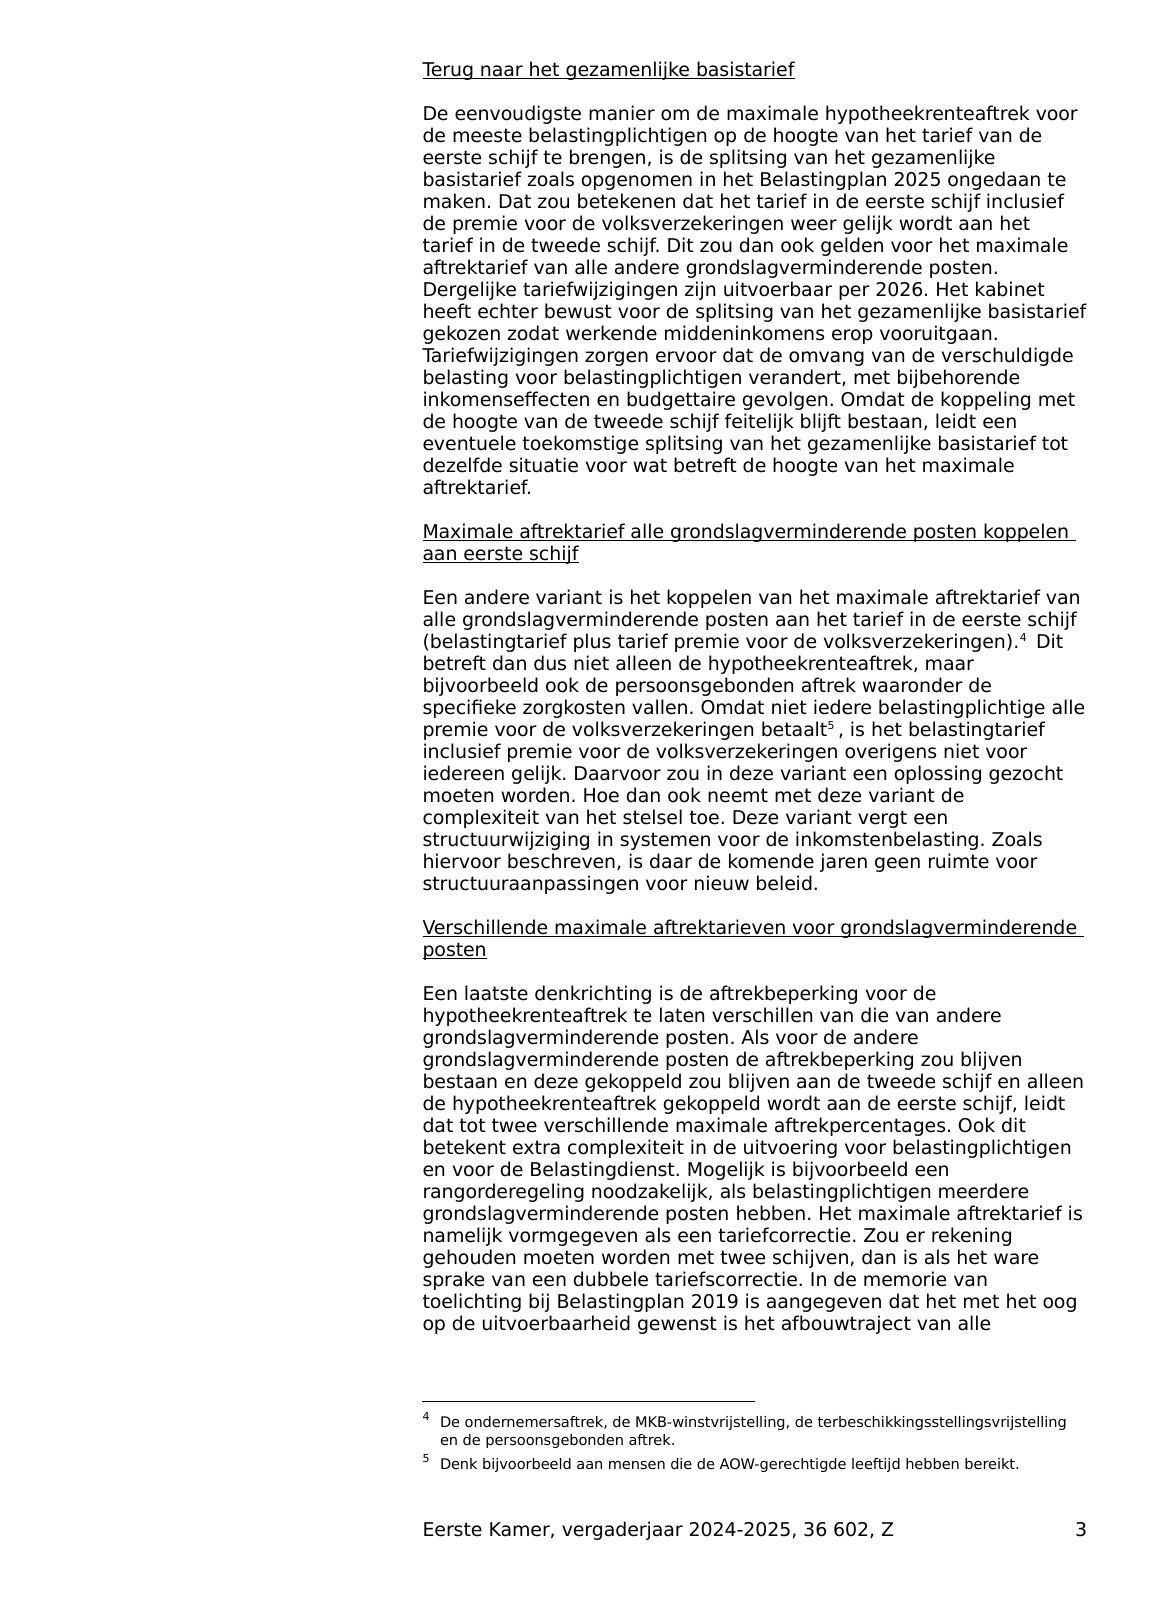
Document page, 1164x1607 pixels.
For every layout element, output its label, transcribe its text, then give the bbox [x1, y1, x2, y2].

text De eenvoudigste manier om de maximale hypotheekrenteaftrek voor de meeste belastingplichtigen op de hoogte van het tarief van de eerste schijf te brengen, is de splitsing van het gezamenlijke basistarief zoals opgenomen in het Belastingplan 2025 ongedaan te maken. Dat zou betekenen dat het tarief in de eerste schijf inclusief de premie voor de volksverzekeringen weer gelijk wordt aan het tarief in de tweede schijf. Dit zou dan ook gelden voor het maximale aftrektarief van alle andere grondslagverminderende posten. Dergelijke tariefwijzigingen zijn uitvoerbaar per 2026. Het kabinet heeft echter bewust voor de splitsing van het gezamenlijke basistarief gekozen zodat werkende middeninkomens erop vooruitgaan. Tariefwijzigingen zorgen ervoor dat de omvang van de verschuldigde belasting voor belastingplichtigen verandert, met bijbehorende inkomenseffecten en budgettaire gevolgen. Omdat de koppeling met de hoogte van de tweede schijf feitelijk blijft bestaan, leidt een eventuele toekomstige splitsing van het gezamenlijke basistarief tot dezelfde situatie voor wat betreft de hoogte van het maximale aftrektarief. [422, 103, 1087, 499]
text Denk bijvoorbeeld aan mensen die de AOW-gerechtigde leeftijd hebben bereikt. [422, 1452, 1087, 1474]
text Een laatste denkrichting is de aftrekbeperking voor de hypotheekrenteaftrek te laten verschillen van die van andere grondslagverminderende posten. Als voor de andere grondslagverminderende posten de aftrekbeperking zou blijven bestaan en deze gekoppeld zou blijven aan de tweede schijf en alleen de hypotheekrenteaftrek gekoppeld wordt aan de eerste schijf, leidt dat tot twee verschillende maximale aftrekpercentages. Ook dit betekent extra complexiteit in de uitvoering voor belastingplichtigen en voor de Belastingdienst. Mogelijk is bijvoorbeeld een rangorderegeling noodzakelijk, als belastingplichtigen meerdere grondslagverminderende posten hebben. Het maximale aftrektarief is namelijk vormgegeven als een tariefcorrectie. Zou er rekening gehouden moeten worden met twee schijven, dan is als het ware sprake van een dubbele tariefscorrectie. In de memorie van toelichting bij Belastingplan 2019 is aangegeven dat het met het oog op de uitvoerbaarheid gewenst is het afbouwtraject van alle [422, 983, 1087, 1335]
text De ondernemersaftrek, de MKB-winstvrijstelling, de terbeschikkingsstellingsvrijstelling en de persoonsgebonden aftrek. [422, 1410, 1087, 1449]
text Een andere variant is het koppelen van het maximale aftrektarief van alle grondslagverminderende posten aan het tarief in de eerste schijf (belastingtarief plus tarief premie voor de volksverzekeringen). Dit betreft dan dus niet alleen de hypotheekrenteaftrek, maar bijvoorbeeld ook de persoonsgebonden aftrek waaronder de specifieke zorgkosten vallen. Omdat niet iedere belastingplichtige alle premie voor de volksverzekeringen betaalt, is het belastingtarief inclusief premie voor de volksverzekeringen overigens niet voor iedereen gelijk. Daarvoor zou in deze variant een oplossing gezocht moeten worden. Hoe dan ook neemt met deze variant de complexiteit van het stelsel toe. Deze variant vergt een structuurwijziging in systemen voor de inkomstenbelasting. Zoals hiervoor beschreven, is daar de komende jaren geen ruimte voor structuuraanpassingen voor nieuw beleid. [422, 587, 1087, 895]
subtitle Terug naar het gezamenlijke basistarief [422, 59, 1087, 81]
subtitle Maximale aftrektarief alle grondslagverminderende posten koppelen aan eerste schijf [422, 521, 1087, 565]
subtitle Verschillende maximale aftrektarieven voor grondslagverminderende posten [422, 917, 1087, 961]
